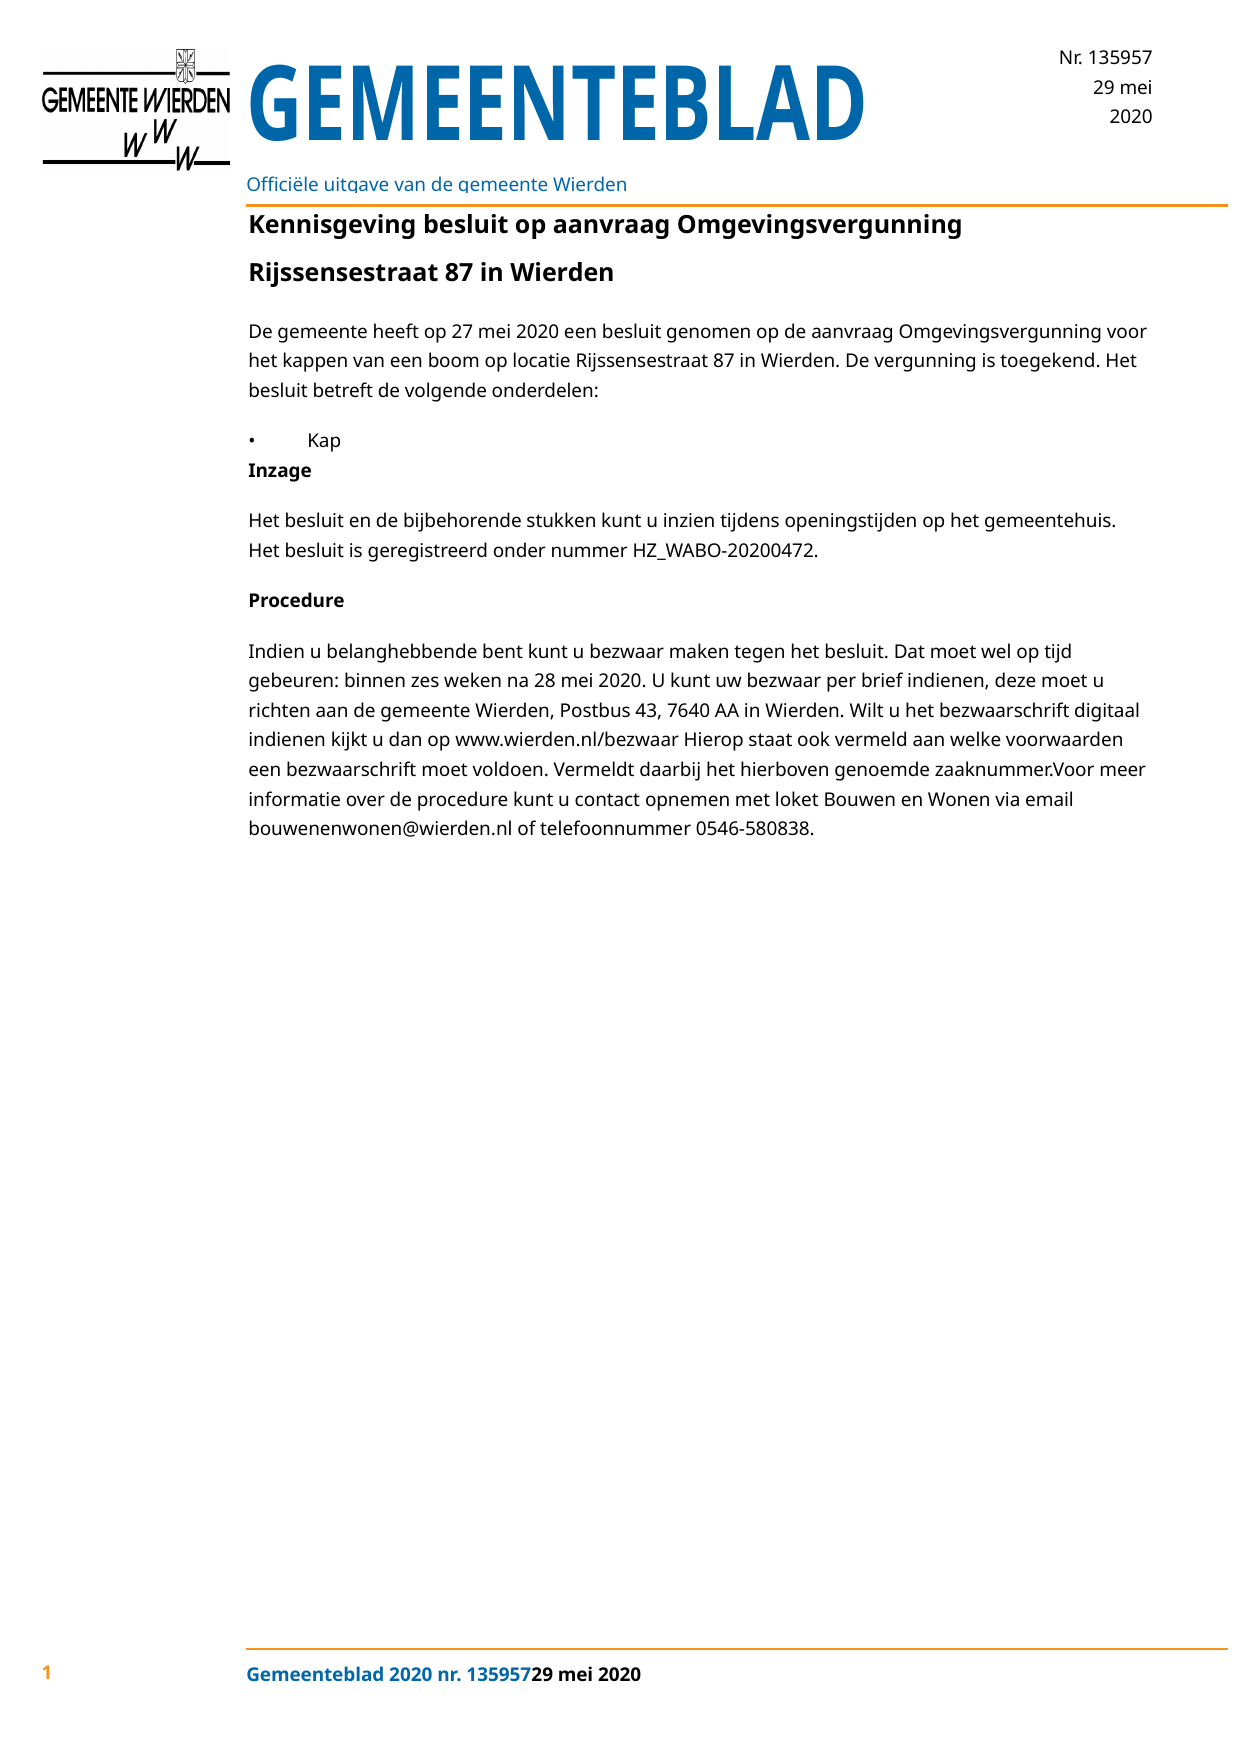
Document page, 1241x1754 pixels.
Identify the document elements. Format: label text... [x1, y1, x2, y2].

picture [41, 47, 231, 172]
text Het besluit en de bijbehorende stukken kunt u inzien tijdens openingstijden op het gemeentehuis. Het besluit is geregistreerd onder nummer HZ_WABO-20200472. [248, 507, 1152, 563]
text Indien u belanghebbende bent kunt u bezwaar maken tegen het besluit. Dat moet wel op tijd gebeuren: binnen zes weken na 28 mei 2020. U kunt uw bezwaar per brief indienen, deze moet u richten aan de gemeente Wierden, Postbus 43, 7640 AA in Wierden. Wilt u het bezwaarschrift digitaal indienen kijkt u dan op www.wierden.nl/bezwaar Hierop staat ook vermeld aan welke voorwaarden een bezwaarschrift moet voldoen. Vermeldt daarbij het hierboven genoemde zaaknummer.Voor meer informatie over de procedure kunt u contact opnemen met loket Bouwen en Wonen via email bouwenenwonen@wierden.nl of telefoonnummer 0546-580838. [248, 638, 1152, 841]
text Kennisgeving besluit op aanvraag Omgevingsvergunning Rijssensestraat 87 in Wierden [248, 207, 1152, 288]
text Procedure [248, 587, 1152, 613]
text Inzage [248, 457, 1152, 483]
list Kap [248, 427, 1152, 453]
text De gemeente heeft op 27 mei 2020 een besluit genomen op de aanvraag Omgevingsvergunning voor het kappen van een boom op locatie Rijssensestraat 87 in Wierden. De vergunning is toegekend. Het besluit betreft de volgende onderdelen: [248, 318, 1152, 403]
